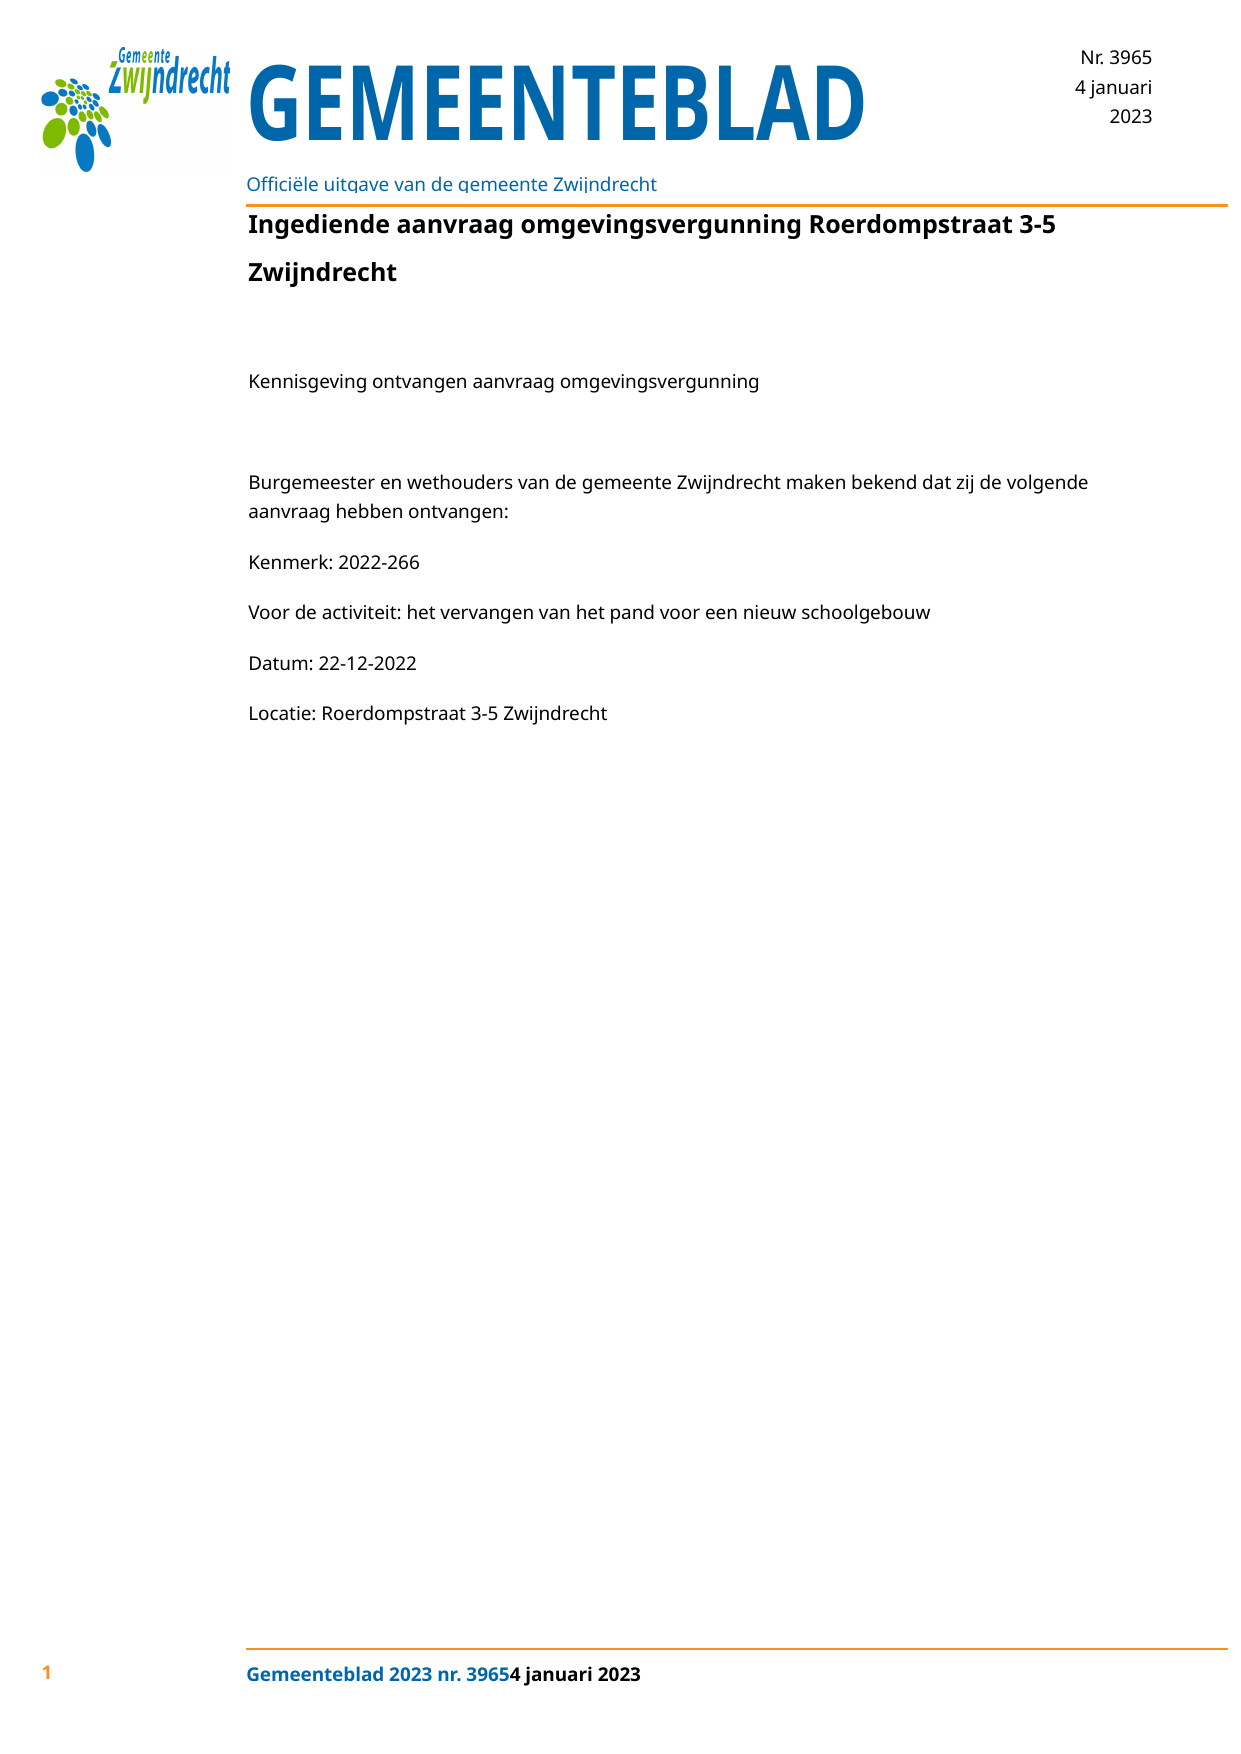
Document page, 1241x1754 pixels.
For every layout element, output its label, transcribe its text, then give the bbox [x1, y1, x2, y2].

text Datum: 22-12-2022 [248, 650, 1152, 676]
text Voor de activiteit: het vervangen van het pand voor een nieuw schoolgebouw [248, 599, 1152, 625]
picture [41, 47, 231, 172]
text Kennisgeving ontvangen aanvraag omgevingsvergunning [248, 368, 1152, 394]
text Kenmerk: 2022-266 [248, 549, 1152, 575]
text Locatie: Roerdompstraat 3-5 Zwijndrecht [248, 700, 1152, 726]
text Burgemeester en wethouders van de gemeente Zwijndrecht maken bekend dat zij de volgende aanvraag hebben ontvangen: [248, 469, 1152, 524]
text Ingediende aanvraag omgevingsvergunning Roerdompstraat 3-5 Zwijndrecht [248, 207, 1152, 288]
